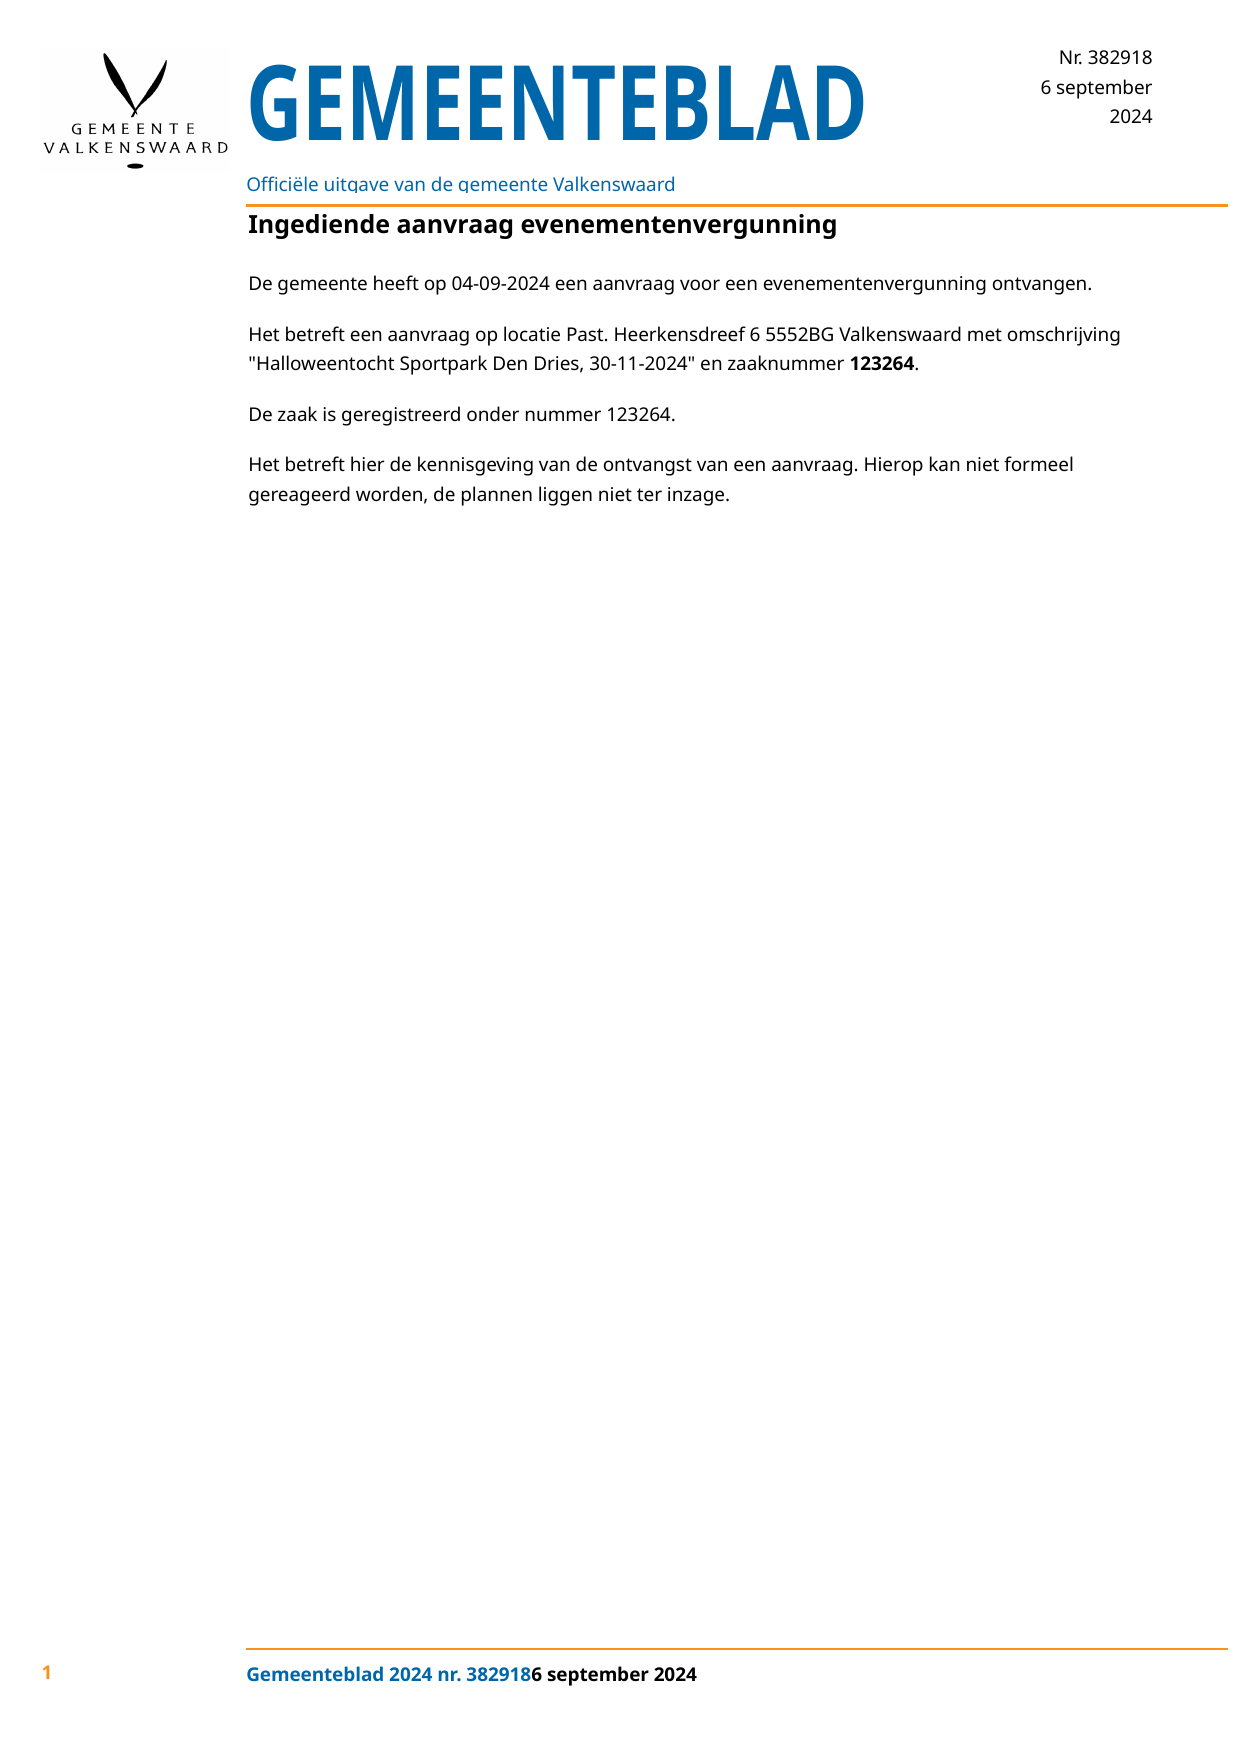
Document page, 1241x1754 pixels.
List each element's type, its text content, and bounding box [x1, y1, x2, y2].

text Ingediende aanvraag evenementenvergunning [248, 207, 1152, 241]
text De gemeente heeft op 04-09-2024 een aanvraag voor een evenementenvergunning ontvangen. [248, 270, 1152, 296]
text Het betreft hier de kennisgeving van de ontvangst van een aanvraag. Hierop kan niet formeel gereageerd worden, de plannen liggen niet ter inzage. [248, 451, 1152, 506]
picture [41, 47, 231, 172]
text De zaak is geregistreerd onder nummer 123264. [248, 401, 1152, 426]
text Het betreft een aanvraag op locatie Past. Heerkensdreef 6 5552BG Valkenswaard met omschrijving "Halloweentocht Sportpark Den Dries, 30-11-2024" en zaaknummer 123264. [248, 321, 1152, 376]
